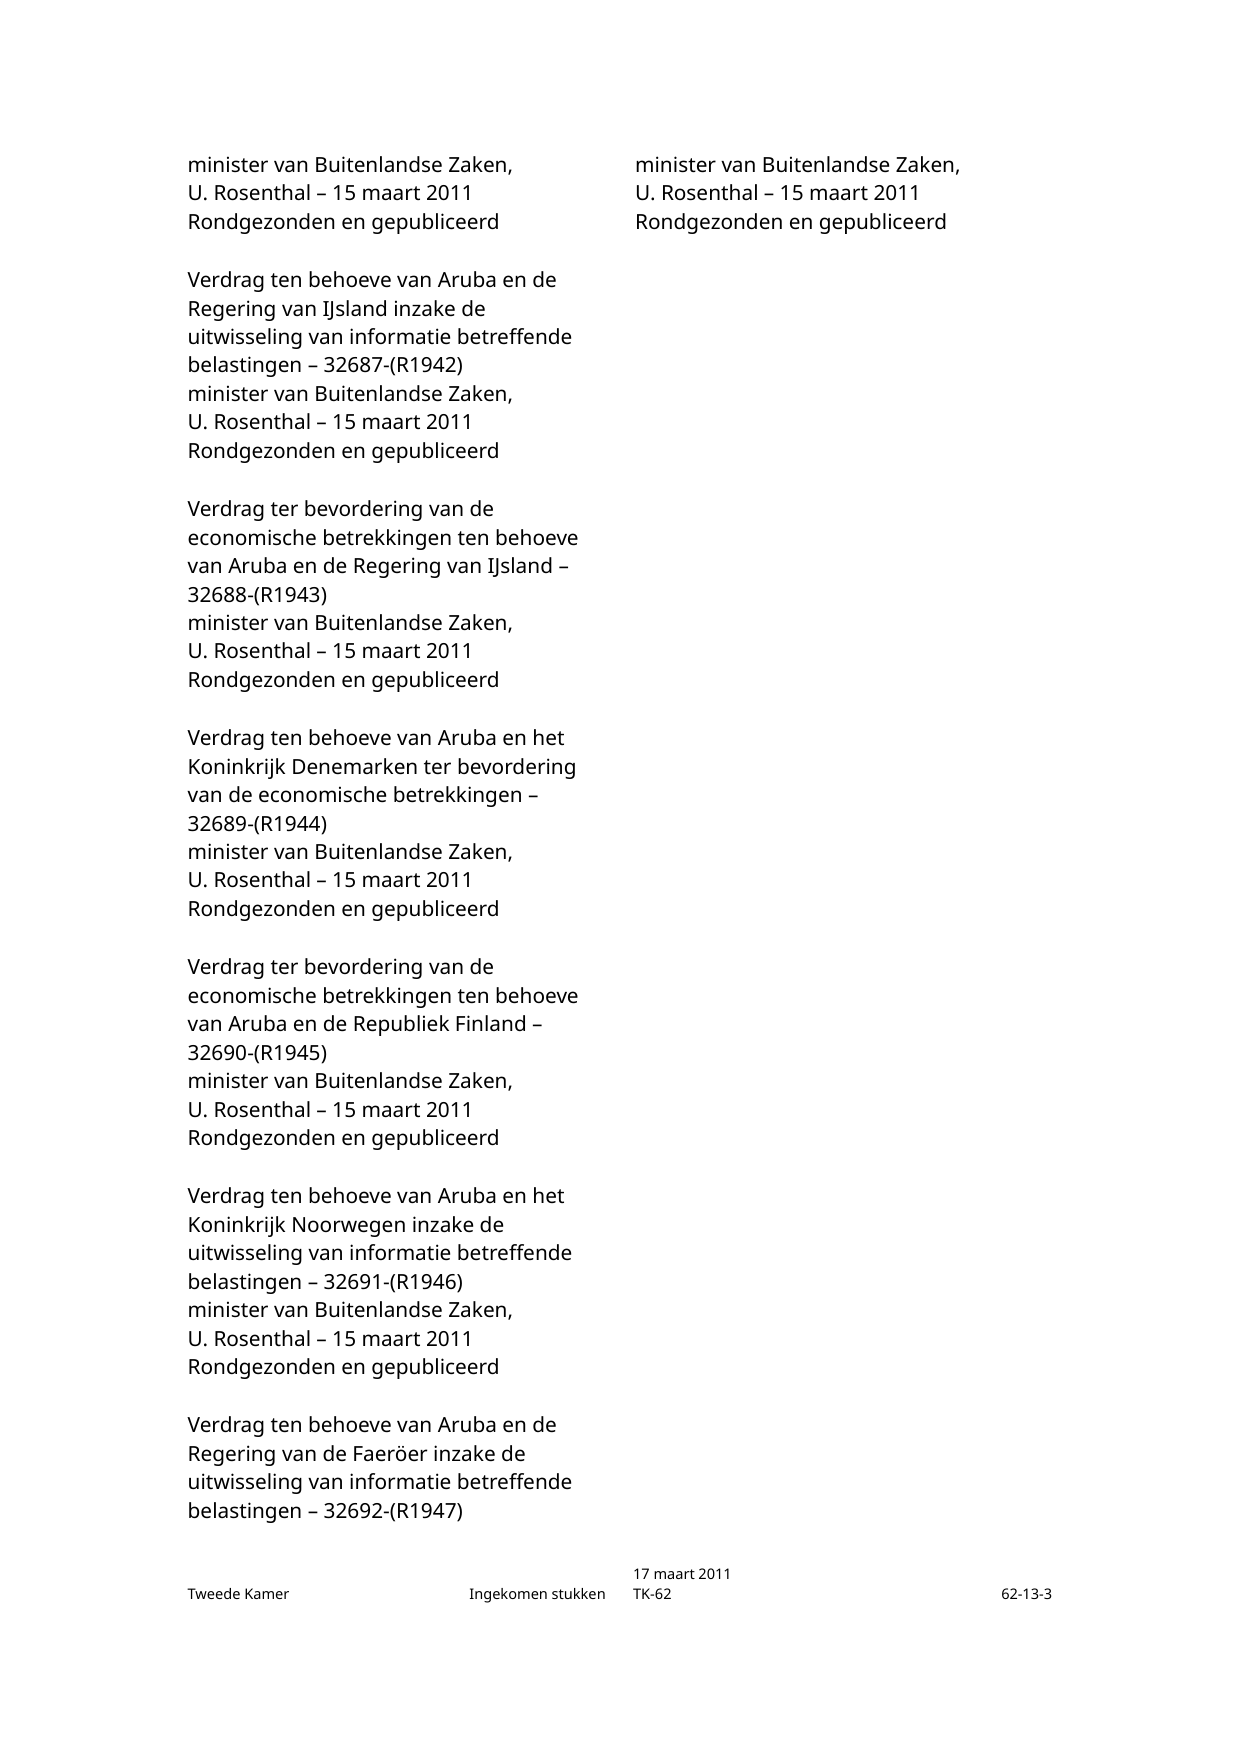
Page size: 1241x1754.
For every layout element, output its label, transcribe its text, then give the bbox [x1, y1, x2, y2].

text Verdrag ten behoeve van Aruba en de Regering van IJsland inzake de uitwisseling van informatie betreffende belastingen – 32687-(R1942) [187, 265, 605, 379]
text Verdrag ter bevordering van de economische betrekkingen ten behoeve van Aruba en de Regering van IJsland – 32688-(R1943) [187, 494, 605, 608]
text Verdrag ten behoeve van Aruba en het Koninkrijk Noorwegen inzake de uitwisseling van informatie betreffende belastingen – 32691-(R1946) [187, 1182, 605, 1295]
text minister van Buitenlandse Zaken, U. Rosenthal – 15 maart 2011 [187, 1066, 605, 1123]
text Verdrag ten behoeve van Aruba en de Regering van de Faeröer inzake de uitwisseling van informatie betreffende belastingen – 32692-(R1947) [187, 1411, 605, 1524]
text Rondgezonden en gepubliceerd [187, 1352, 605, 1381]
text minister van Buitenlandse Zaken, U. Rosenthal – 15 maart 2011 [187, 150, 605, 207]
text Rondgezonden en gepubliceerd [187, 1123, 605, 1152]
text minister van Buitenlandse Zaken, U. Rosenthal – 15 maart 2011 [187, 379, 605, 436]
text Rondgezonden en gepubliceerd [187, 665, 605, 693]
text minister van Buitenlandse Zaken, U. Rosenthal – 15 maart 2011 [187, 837, 605, 894]
text Verdrag ter bevordering van de economische betrekkingen ten behoeve van Aruba en de Republiek Finland – 32690-(R1945) [187, 952, 605, 1066]
text Verdrag ten behoeve van Aruba en het Koninkrijk Denemarken ter bevordering van de economische betrekkingen – 32689-(R1944) [187, 723, 605, 837]
text Rondgezonden en gepubliceerd [635, 207, 1053, 235]
text minister van Buitenlandse Zaken, U. Rosenthal – 15 maart 2011 [187, 608, 605, 665]
text Rondgezonden en gepubliceerd [187, 207, 605, 235]
text minister van Buitenlandse Zaken, U. Rosenthal – 15 maart 2011 [635, 150, 1053, 207]
text Rondgezonden en gepubliceerd [187, 436, 605, 464]
text Rondgezonden en gepubliceerd [187, 894, 605, 922]
text minister van Buitenlandse Zaken, U. Rosenthal – 15 maart 2011 [187, 1295, 605, 1352]
